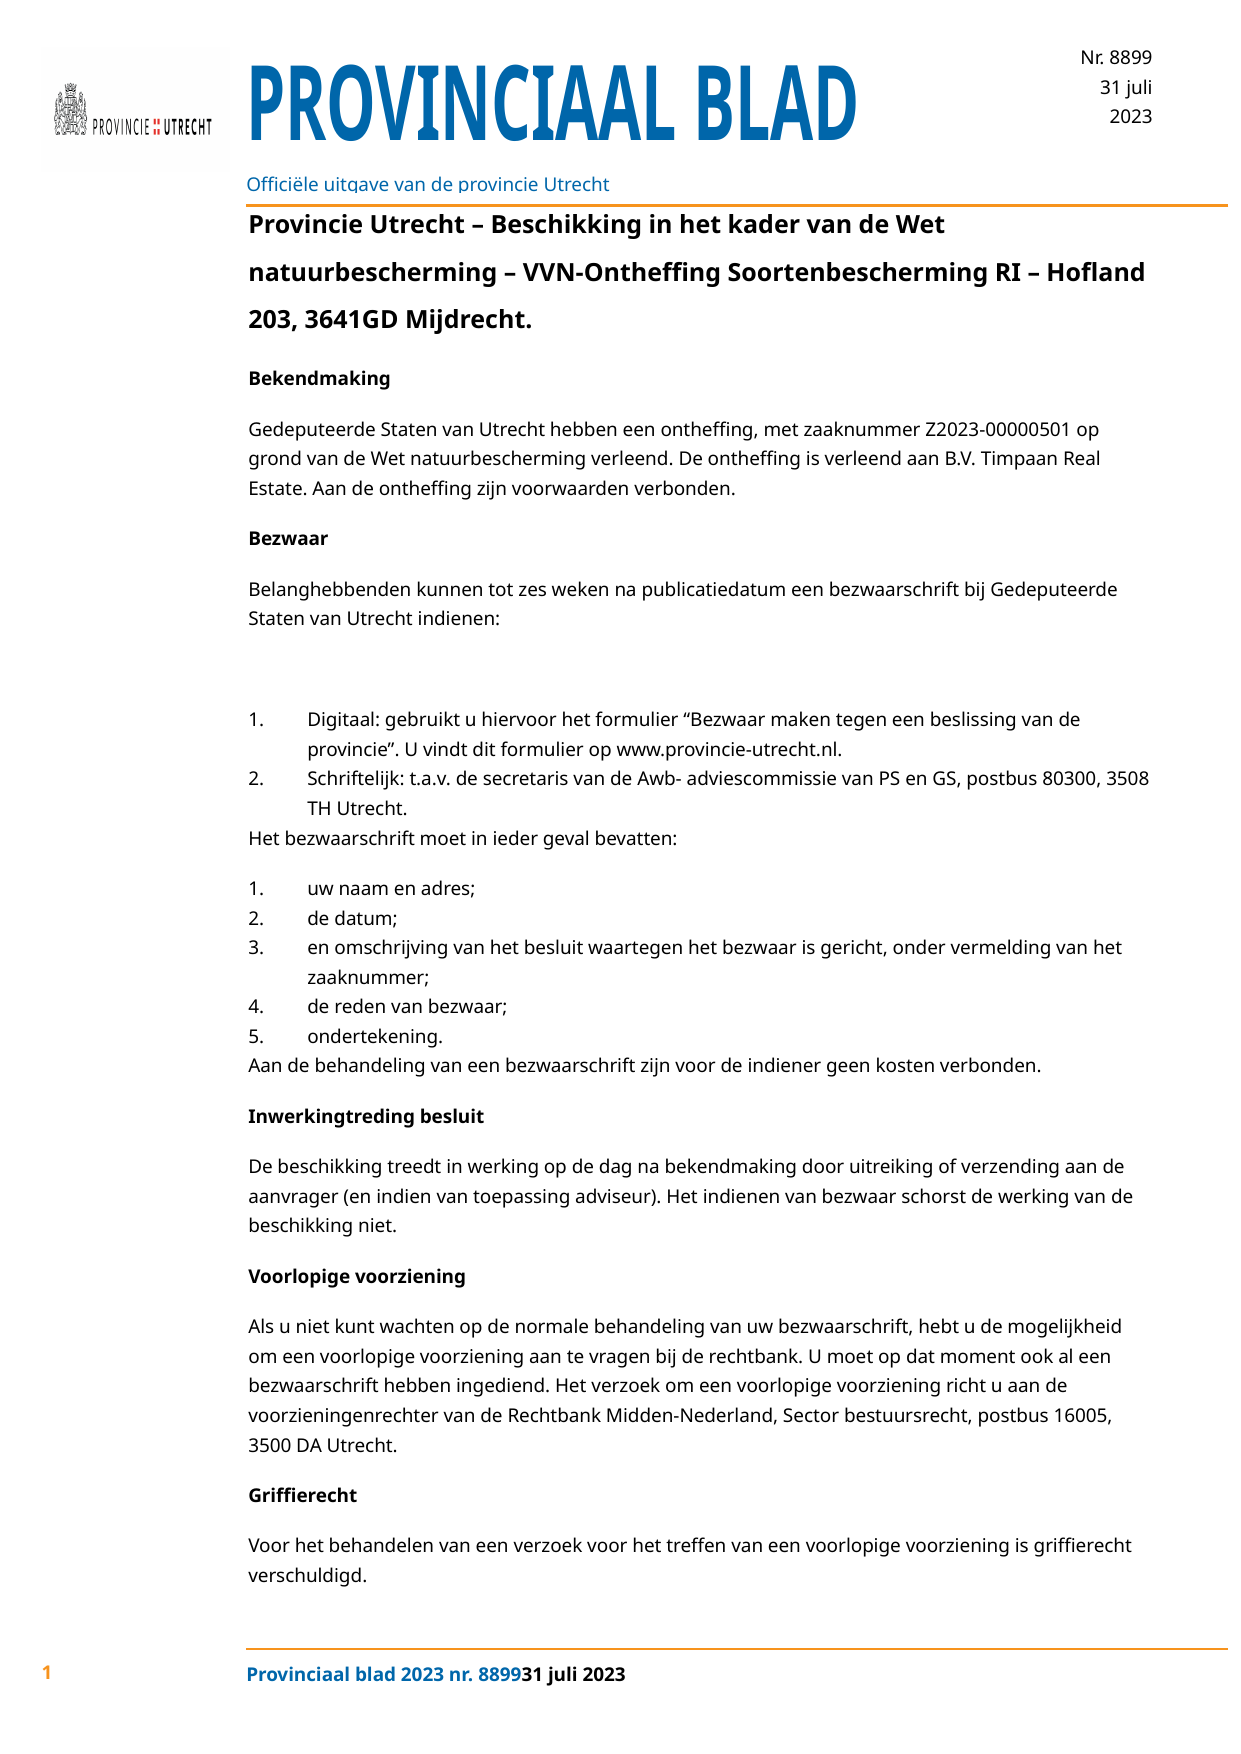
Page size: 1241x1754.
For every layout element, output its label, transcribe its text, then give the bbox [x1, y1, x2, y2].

picture [41, 47, 231, 172]
text Bezwaar [248, 526, 1152, 551]
text Provincie Utrecht – Beschikking in het kader van de Wet natuurbescherming – VVN-Ontheffing Soortenbescherming RI – Hofland 203, 3641GD Mijdrecht. [248, 207, 1152, 336]
text Aan de behandeling van een bezwaarschrift zijn voor de indiener geen kosten verbonden. [248, 1053, 1152, 1078]
text Griffierecht [248, 1482, 1152, 1508]
text Het bezwaarschrift moet in ieder geval bevatten: [248, 825, 1152, 850]
list Schriftelijk: t.a.v. de secretaris van de Awb- adviescommissie van PS en GS, postbus 80300, 3508 TH Utrecht. [248, 766, 1152, 821]
text De beschikking treedt in werking op de dag na bekendmaking door uitreiking of verzending aan de aanvrager (en indien van toepassing adviseur). Het indienen van bezwaar schorst de werking van de beschikking niet. [248, 1153, 1152, 1238]
list ondertekening. [248, 1023, 1152, 1049]
text Belanghebbenden kunnen tot zes weken na publicatiedatum een bezwaarschrift bij Gedeputeerde Staten van Utrecht indienen: [248, 576, 1152, 631]
text Voor het behandelen van een verzoek voor het treffen van een voorlopige voorziening is griffierecht verschuldigd. [248, 1533, 1152, 1588]
list uw naam en adres; [248, 875, 1152, 901]
text Gedeputeerde Staten van Utrecht hebben een ontheffing, met zaaknummer Z2023-00000501 op grond van de Wet natuurbescherming verleend. De ontheffing is verleend aan B.V. Timpaan Real Estate. Aan de ontheffing zijn voorwaarden verbonden. [248, 416, 1152, 501]
text Voorlopige voorziening [248, 1263, 1152, 1289]
list en omschrijving van het besluit waartegen het bezwaar is gericht, onder vermelding van het zaaknummer; [248, 934, 1152, 989]
list Digitaal: gebruikt u hiervoor het formulier “Bezwaar maken tegen een beslissing van de provincie”. U vindt dit formulier op www.provincie-utrecht.nl. [248, 706, 1152, 762]
text Als u niet kunt wachten op de normale behandeling van uw bezwaarschrift, hebt u de mogelijkheid om een voorlopige voorziening aan te vragen bij de rechtbank. U moet op dat moment ook al een bezwaarschrift hebben ingediend. Het verzoek om een voorlopige voorziening richt u aan de voorzieningenrechter van de Rechtbank Midden-Nederland, Sector bestuursrecht, postbus 16005, 3500 DA Utrecht. [248, 1313, 1152, 1457]
list de datum; [248, 905, 1152, 930]
text Inwerkingtreding besluit [248, 1103, 1152, 1129]
text Bekendmaking [248, 366, 1152, 391]
list de reden van bezwaar; [248, 993, 1152, 1019]
